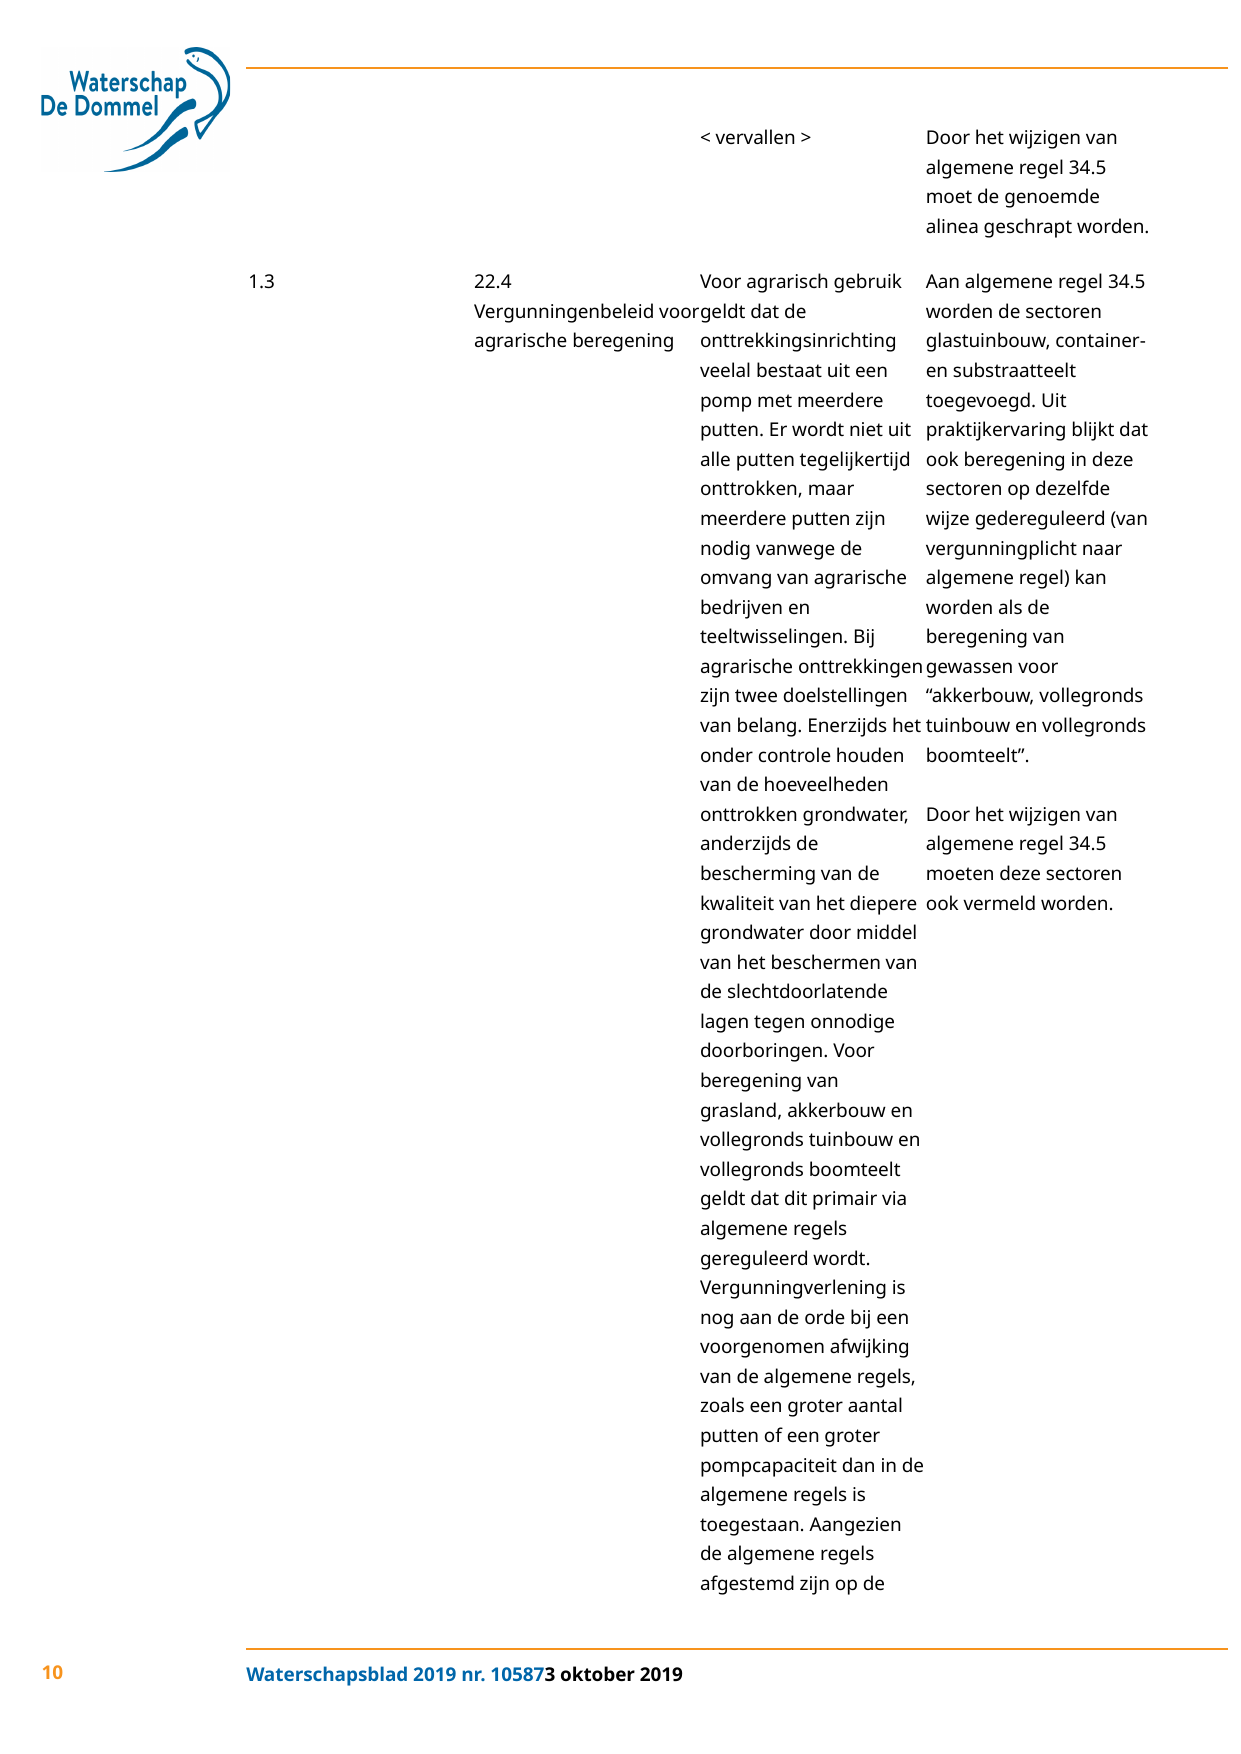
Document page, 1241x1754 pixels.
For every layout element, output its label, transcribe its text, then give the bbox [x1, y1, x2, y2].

table_cell 1.3 [248, 269, 474, 1596]
table_cell < vervallen > [700, 95, 926, 268]
table_cell [248, 95, 474, 268]
table_cell Voor agrarisch gebruik geldt dat de onttrekkingsinrichting veelal bestaat uit een pomp met meerdere putten. Er wordt niet uit alle putten tegelijkertijd onttrokken, maar meerdere putten zijn nodig vanwege de omvang van agrarische bedrijven en teeltwisselingen. Bij agrarische onttrekkingen zijn twee doelstellingen van belang. Enerzijds het onder controle houden van de hoeveelheden onttrokken grondwater, anderzijds de bescherming van de kwaliteit van het diepere grondwater door middel van het beschermen van de slechtdoorlatende lagen tegen onnodige doorboringen. Voor beregening van grasland, akkerbouw en vollegronds tuinbouw en vollegronds boomteelt geldt dat dit primair via algemene regels gereguleerd wordt. Vergunningverlening is nog aan de orde bij een voorgenomen afwijking van de algemene regels, zoals een groter aantal putten of een groter pompcapaciteit dan in de algemene regels is toegestaan. Aangezien de algemene regels afgestemd zijn op de [700, 269, 926, 1596]
picture [204, 47, 231, 76]
picture [198, 118, 210, 131]
picture [45, 99, 51, 111]
table_cell Aan algemene regel 34.5 worden de sectoren glastuinbouw, container- en substraatteelt toegevoegd. Uit praktijkervaring blijkt dat ook beregening in deze sectoren op dezelfde wijze gedereguleerd (van vergunningplicht naar algemene regel) kan worden als de beregening van gewassen voor “akkerbouw, vollegronds tuinbouw en vollegronds boomteelt”. Door het wijzigen van algemene regel 34.5 moeten deze sectoren ook vermeld worden. [926, 269, 1152, 1596]
table_cell Door het wijzigen van algemene regel 34.5 moet de genoemde alinea geschrapt worden. [926, 95, 1152, 268]
table_cell 22.4 Vergunningenbeleid voor agrarische beregening [474, 269, 700, 1596]
picture [41, 47, 231, 172]
table_cell [474, 95, 700, 268]
